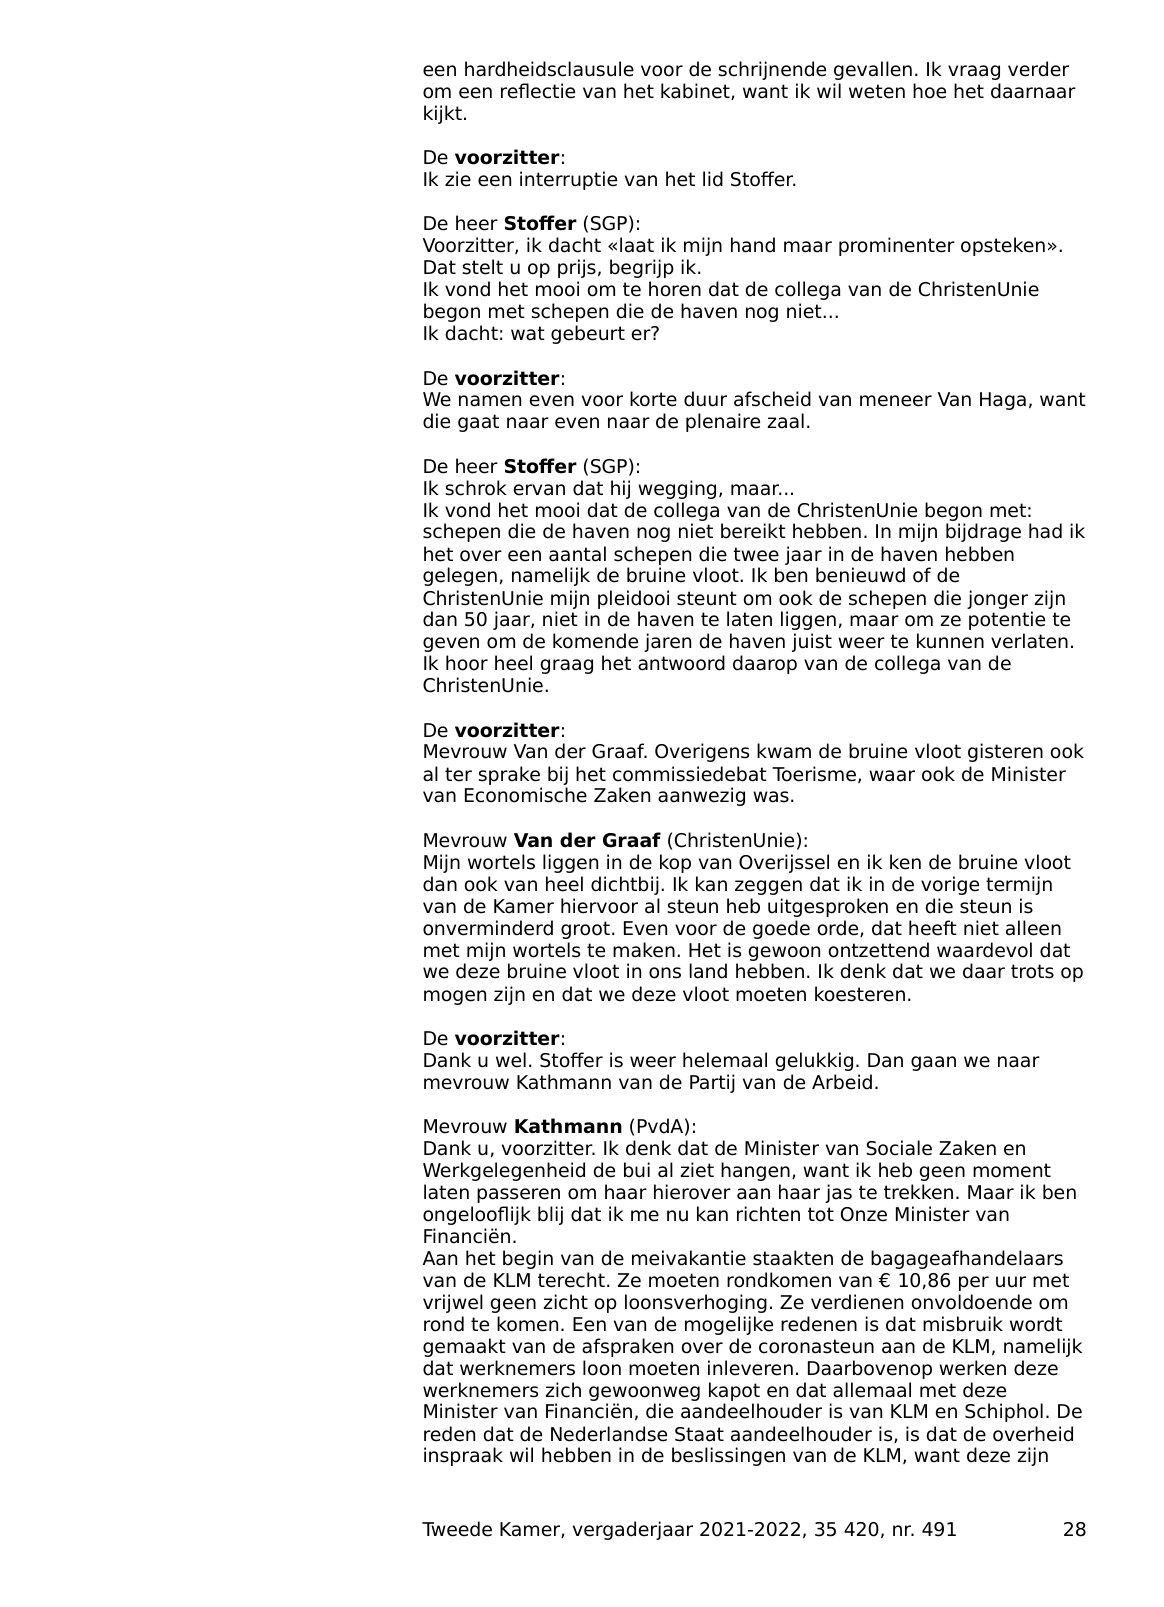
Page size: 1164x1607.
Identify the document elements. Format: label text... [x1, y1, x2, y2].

text De voorzitter: [422, 1028, 1087, 1049]
text Voorzitter, ik dacht «laat ik mijn hand maar prominenter opsteken». Dat stelt u op prijs, begrijp ik. [422, 235, 1087, 279]
text Ik zie een interruptie van het lid Stoffer. [422, 169, 1087, 191]
text We namen even voor korte duur afscheid van meneer Van Haga, want die gaat naar even naar de plenaire zaal. [422, 389, 1087, 433]
text De heer Stoffer (SGP): [422, 456, 1087, 477]
text De voorzitter: [422, 367, 1087, 389]
text De voorzitter: [422, 719, 1087, 741]
text Aan het begin van de meivakantie staakten de bagageafhandelaars van de KLM terecht. Ze moeten rondkomen van € 10,86 per uur met vrijwel geen zicht op loonsverhoging. Ze verdienen onvoldoende om rond te komen. Een van de mogelijke redenen is dat misbruik wordt gemaakt van de afspraken over de coronasteun aan de KLM, namelijk dat werknemers loon moeten inleveren. Daarbovenop werken deze werknemers zich gewoonweg kapot en dat allemaal met deze Minister van Financiën, die aandeelhouder is van KLM en Schiphol. De reden dat de Nederlandse Staat aandeelhouder is, is dat de overheid inspraak wil hebben in de beslissingen van de KLM, want deze zijn [422, 1248, 1087, 1467]
text De heer Stoffer (SGP): [422, 213, 1087, 235]
text een hardheidsclausule voor de schrijnende gevallen. Ik vraag verder om een reflectie van het kabinet, want ik wil weten hoe het daarnaar kijkt. [422, 59, 1087, 125]
text Ik schrok ervan dat hij wegging, maar... [422, 477, 1087, 499]
text De voorzitter: [422, 147, 1087, 169]
text Mevrouw Van der Graaf. Overigens kwam de bruine vloot gisteren ook al ter sprake bij het commissiedebat Toerisme, waar ook de Minister van Economische Zaken aanwezig was. [422, 741, 1087, 807]
text Dank u, voorzitter. Ik denk dat de Minister van Sociale Zaken en Werkgelegenheid de bui al ziet hangen, want ik heb geen moment laten passeren om haar hierover aan haar jas te trekken. Maar ik ben ongelooflijk blij dat ik me nu kan richten tot Onze Minister van Financiën. [422, 1138, 1087, 1248]
text Mijn wortels liggen in de kop van Overijssel en ik ken de bruine vloot dan ook van heel dichtbij. Ik kan zeggen dat ik in de vorige termijn van de Kamer hiervoor al steun heb uitgesproken en die steun is onverminderd groot. Even voor de goede orde, dat heeft niet alleen met mijn wortels te maken. Het is gewoon ontzettend waardevol dat we deze bruine vloot in ons land hebben. Ik denk dat we daar trots op mogen zijn en dat we deze vloot moeten koesteren. [422, 852, 1087, 1005]
text Mevrouw Kathmann (PvdA): [422, 1116, 1087, 1138]
text Ik dacht: wat gebeurt er? [422, 323, 1087, 345]
text Mevrouw Van der Graaf (ChristenUnie): [422, 829, 1087, 852]
text Ik vond het mooi dat de collega van de ChristenUnie begon met: schepen die de haven nog niet bereikt hebben. In mijn bijdrage had ik het over een aantal schepen die twee jaar in de haven hebben gelegen, namelijk de bruine vloot. Ik ben benieuwd of de ChristenUnie mijn pleidooi steunt om ook de schepen die jonger zijn dan 50 jaar, niet in de haven te laten liggen, maar om ze potentie te geven om de komende jaren de haven juist weer te kunnen verlaten. Ik hoor heel graag het antwoord daarop van de collega van de ChristenUnie. [422, 499, 1087, 697]
text Dank u wel. Stoffer is weer helemaal gelukkig. Dan gaan we naar mevrouw Kathmann van de Partij van de Arbeid. [422, 1049, 1087, 1093]
text Ik vond het mooi om te horen dat de collega van de ChristenUnie begon met schepen die de haven nog niet... [422, 279, 1087, 323]
